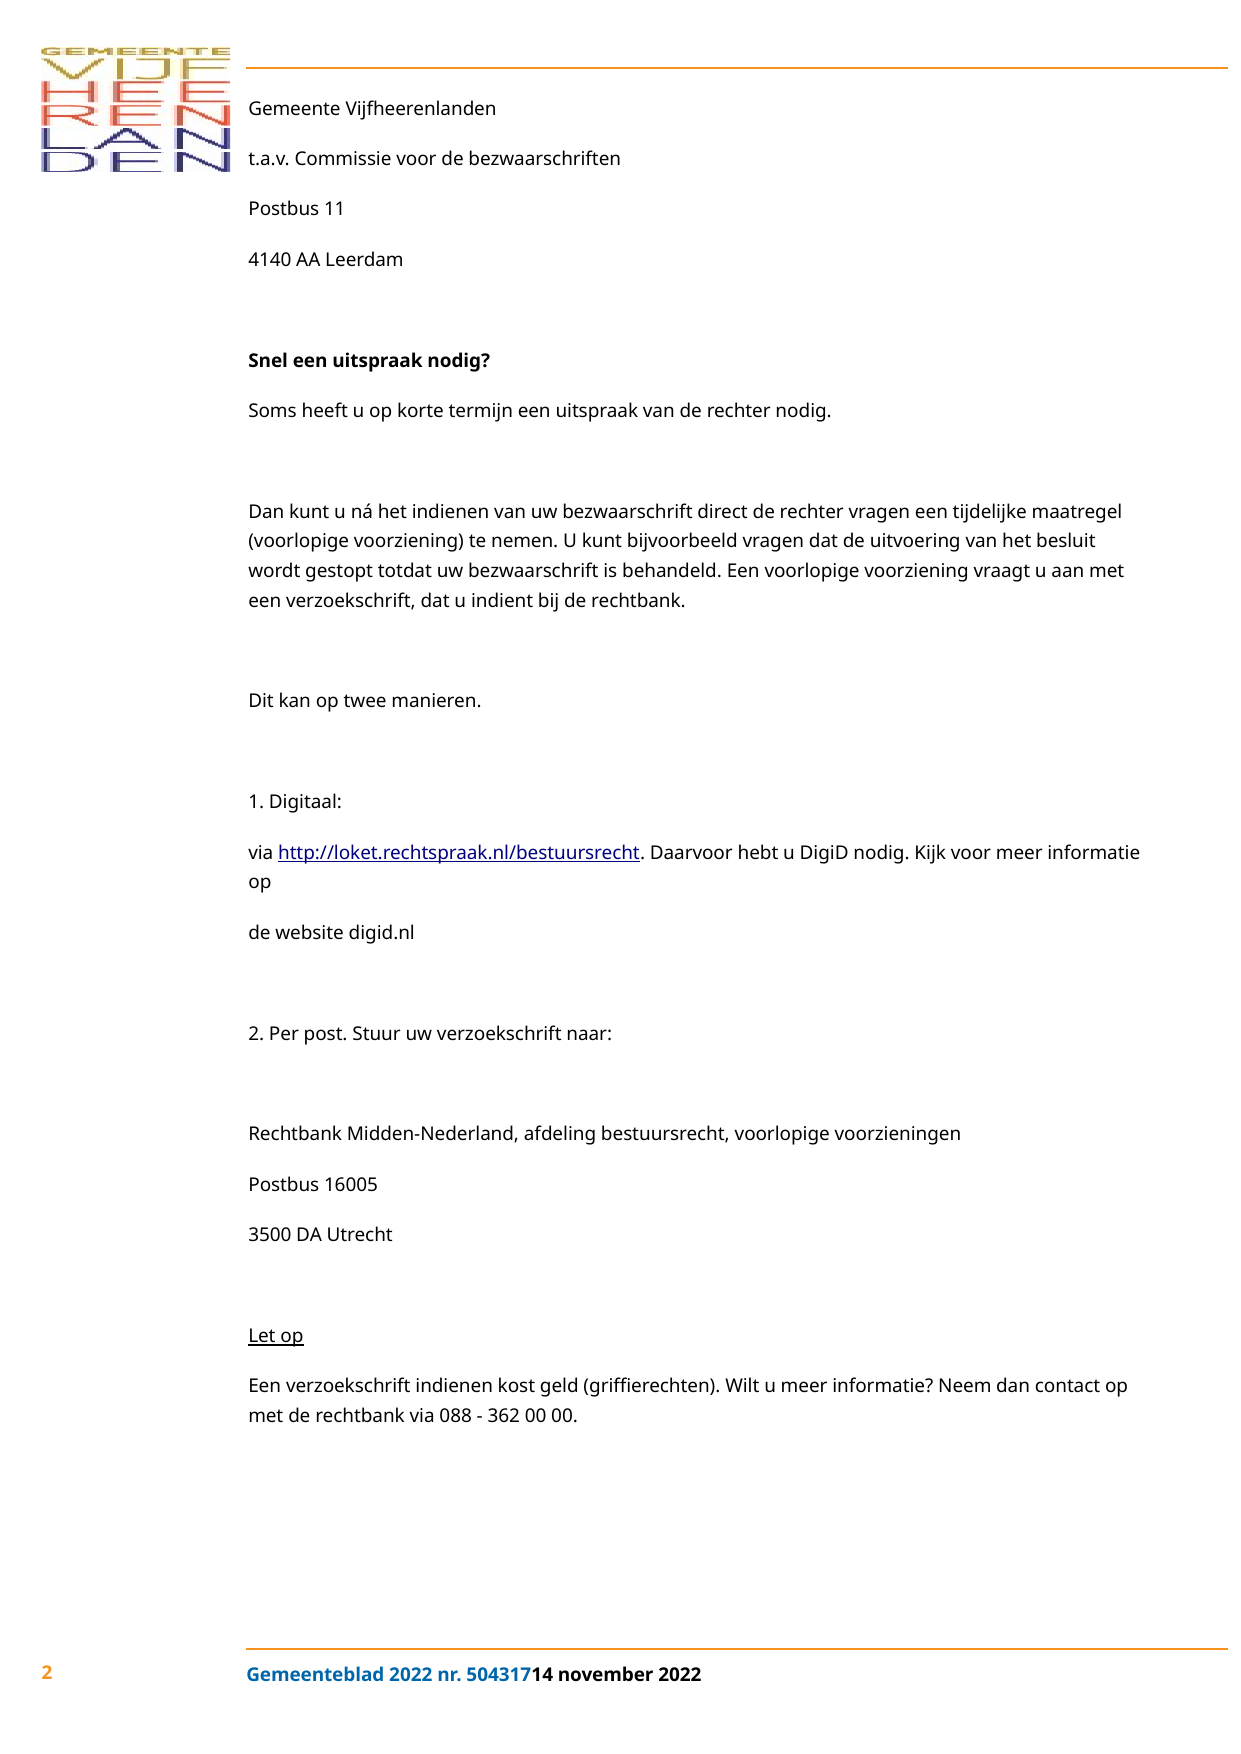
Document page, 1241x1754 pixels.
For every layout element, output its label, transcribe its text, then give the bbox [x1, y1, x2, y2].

text Snel een uitspraak nodig? [248, 347, 1152, 373]
text 2. Per post. Stuur uw verzoekschrift naar: [248, 1020, 1152, 1046]
text Rechtbank Midden-Nederland, afdeling bestuursrecht, voorlopige voorzieningen [248, 1121, 1152, 1146]
text Postbus 11 [248, 196, 1152, 221]
text Dit kan op twee manieren. [248, 688, 1152, 713]
text 3500 DA Utrecht [248, 1221, 1152, 1247]
picture [41, 47, 231, 172]
text t.a.v. Commissie voor de bezwaarschriften [248, 145, 1152, 171]
text Gemeente Vijfheerenlanden [248, 95, 1152, 121]
text Soms heeft u op korte termijn een uitspraak van de rechter nodig. [248, 397, 1152, 423]
text 4140 AA Leerdam [248, 246, 1152, 272]
text 1. Digitaal: [248, 788, 1152, 814]
text Dan kunt u ná het indienen van uw bezwaarschrift direct de rechter vragen een tijdelijke maatregel (voorlopige voorziening) te nemen. U kunt bijvoorbeeld vragen dat de uitvoering van het besluit wordt gestopt totdat uw bezwaarschrift is behandeld. Een voorlopige voorziening vraagt u aan met een verzoekschrift, dat u indient bij de rechtbank. [248, 498, 1152, 613]
text Let op [248, 1322, 1152, 1348]
text Een verzoekschrift indienen kost geld (griffierechten). Wilt u meer informatie? Neem dan contact op met de rechtbank via 088 - 362 00 00. [248, 1373, 1152, 1428]
text Postbus 16005 [248, 1171, 1152, 1197]
text via http://loket.rechtspraak.nl/bestuursrecht. Daarvoor hebt u DigiD nodig. Kijk voor meer informatie op [248, 839, 1152, 894]
text de website digid.nl [248, 919, 1152, 945]
